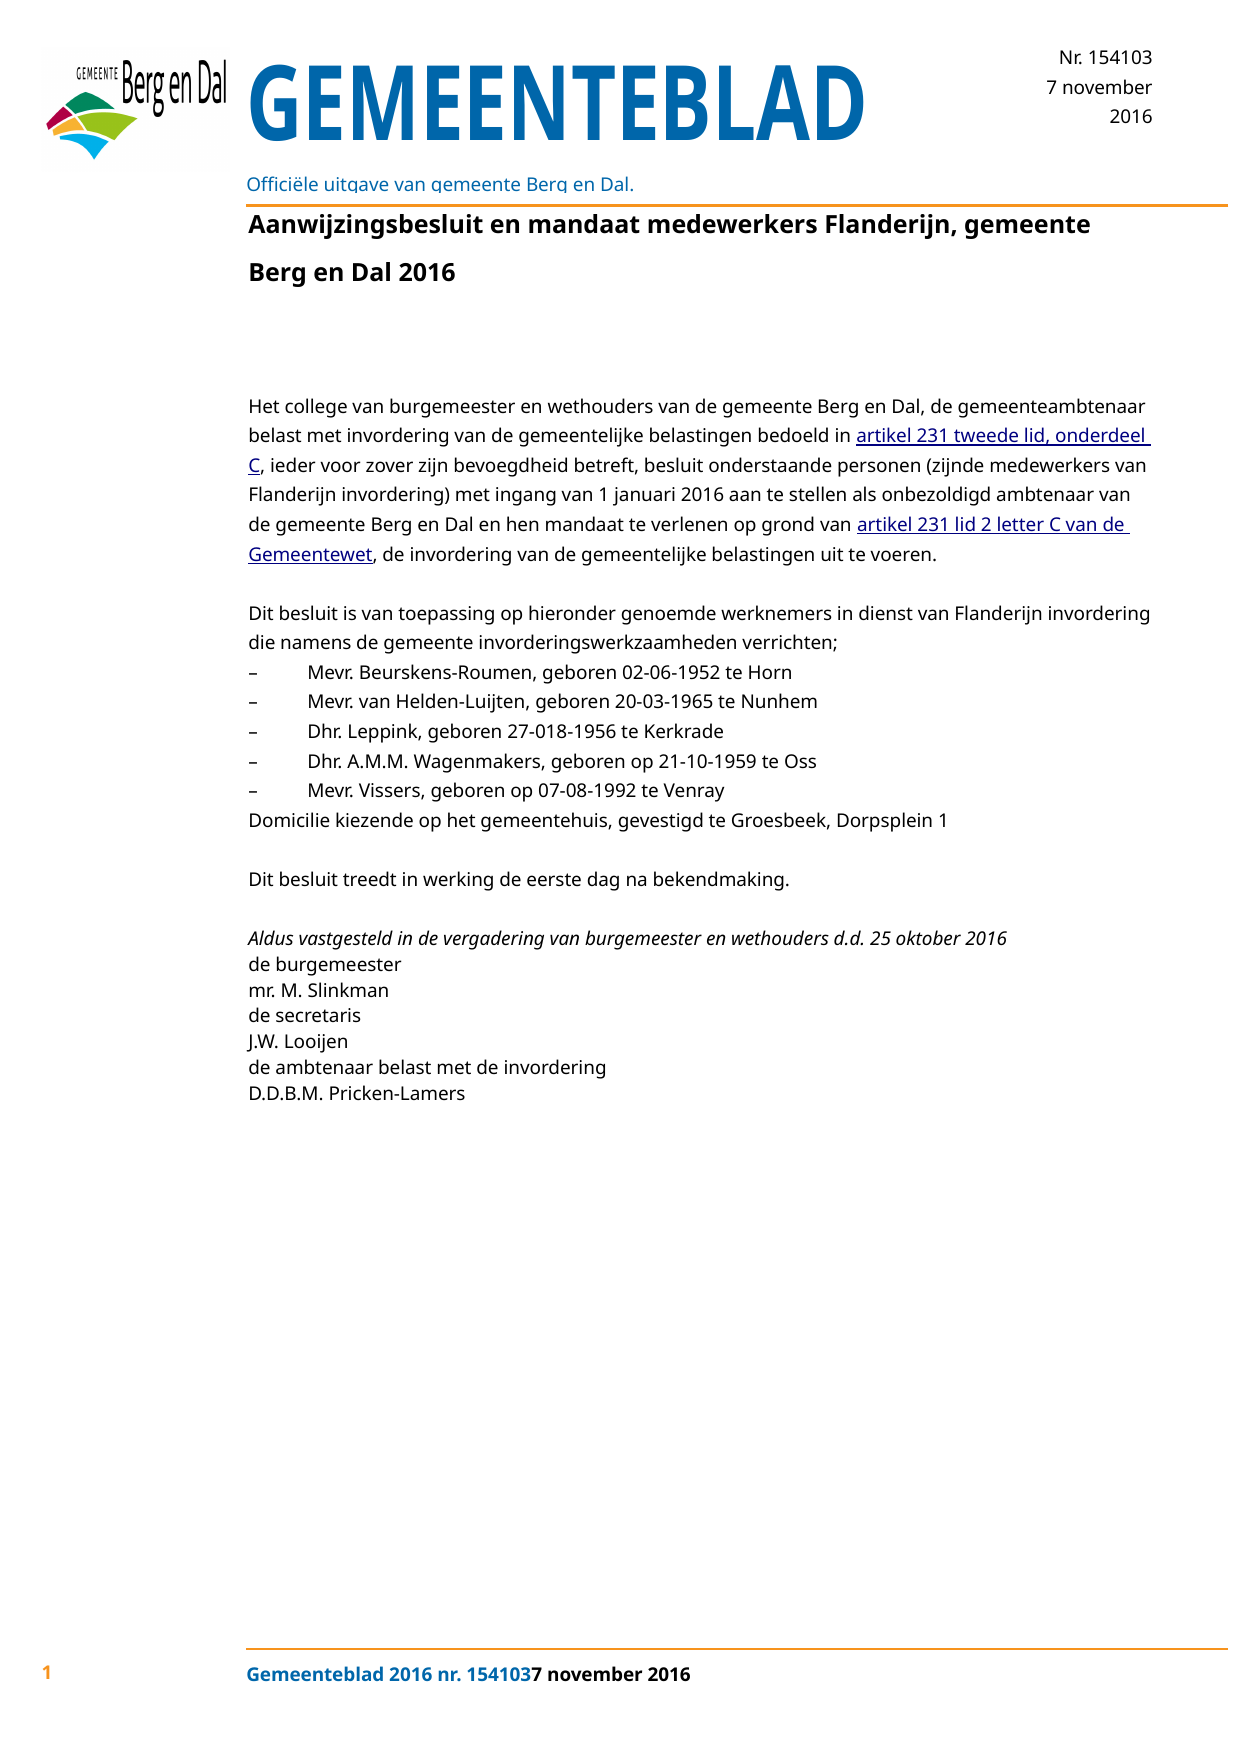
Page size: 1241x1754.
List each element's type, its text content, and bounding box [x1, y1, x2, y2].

list Mevr. van Helden-Luijten, geboren 20-03-1965 te Nunhem [248, 689, 1152, 714]
text mr. M. Slinkman [248, 977, 1152, 1003]
picture [41, 47, 231, 172]
text Aldus vastgesteld in de vergadering van burgemeester en wethouders d.d. 25 oktober 2016 [248, 925, 1152, 951]
text J.W. Looijen [248, 1028, 1152, 1054]
list Dhr. A.M.M. Wagenmakers, geboren op 21-10-1959 te Oss [248, 748, 1152, 774]
text Domicilie kiezende op het gemeentehuis, gevestigd te Groesbeek, Dorpsplein 1 [248, 807, 1152, 833]
list Mevr. Vissers, geboren op 07-08-1992 te Venray [248, 777, 1152, 803]
text Het college van burgemeester en wethouders van de gemeente Berg en Dal, de gemeenteambtenaar belast met invordering van de gemeentelijke belastingen bedoeld in artikel 231 tweede lid, onderdeel C, ieder voor zover zijn bevoegdheid betreft, besluit onderstaande personen (zijnde medewerkers van Flanderijn invordering) met ingang van 1 januari 2016 aan te stellen als onbezoldigd ambtenaar van de gemeente Berg en Dal en hen mandaat te verlenen op grond van artikel 231 lid 2 letter C van de Gemeentewet, de invordering van de gemeentelijke belastingen uit te voeren. [248, 393, 1152, 567]
text Dit besluit is van toepassing op hieronder genoemde werknemers in dienst van Flanderijn invordering die namens de gemeente invorderingswerkzaamheden verrichten; [248, 600, 1152, 655]
text Dit besluit treedt in werking de eerste dag na bekendmaking. [248, 866, 1152, 892]
text D.D.B.M. Pricken-Lamers [248, 1080, 1152, 1106]
text de ambtenaar belast met de invordering [248, 1054, 1152, 1080]
list Dhr. Leppink, geboren 27-018-1956 te Kerkrade [248, 718, 1152, 744]
text de secretaris [248, 1003, 1152, 1028]
text Aanwijzingsbesluit en mandaat medewerkers Flanderijn, gemeente Berg en Dal 2016 [248, 207, 1152, 288]
list Mevr. Beurskens-Roumen, geboren 02-06-1952 te Horn [248, 659, 1152, 685]
text de burgemeester [248, 951, 1152, 977]
